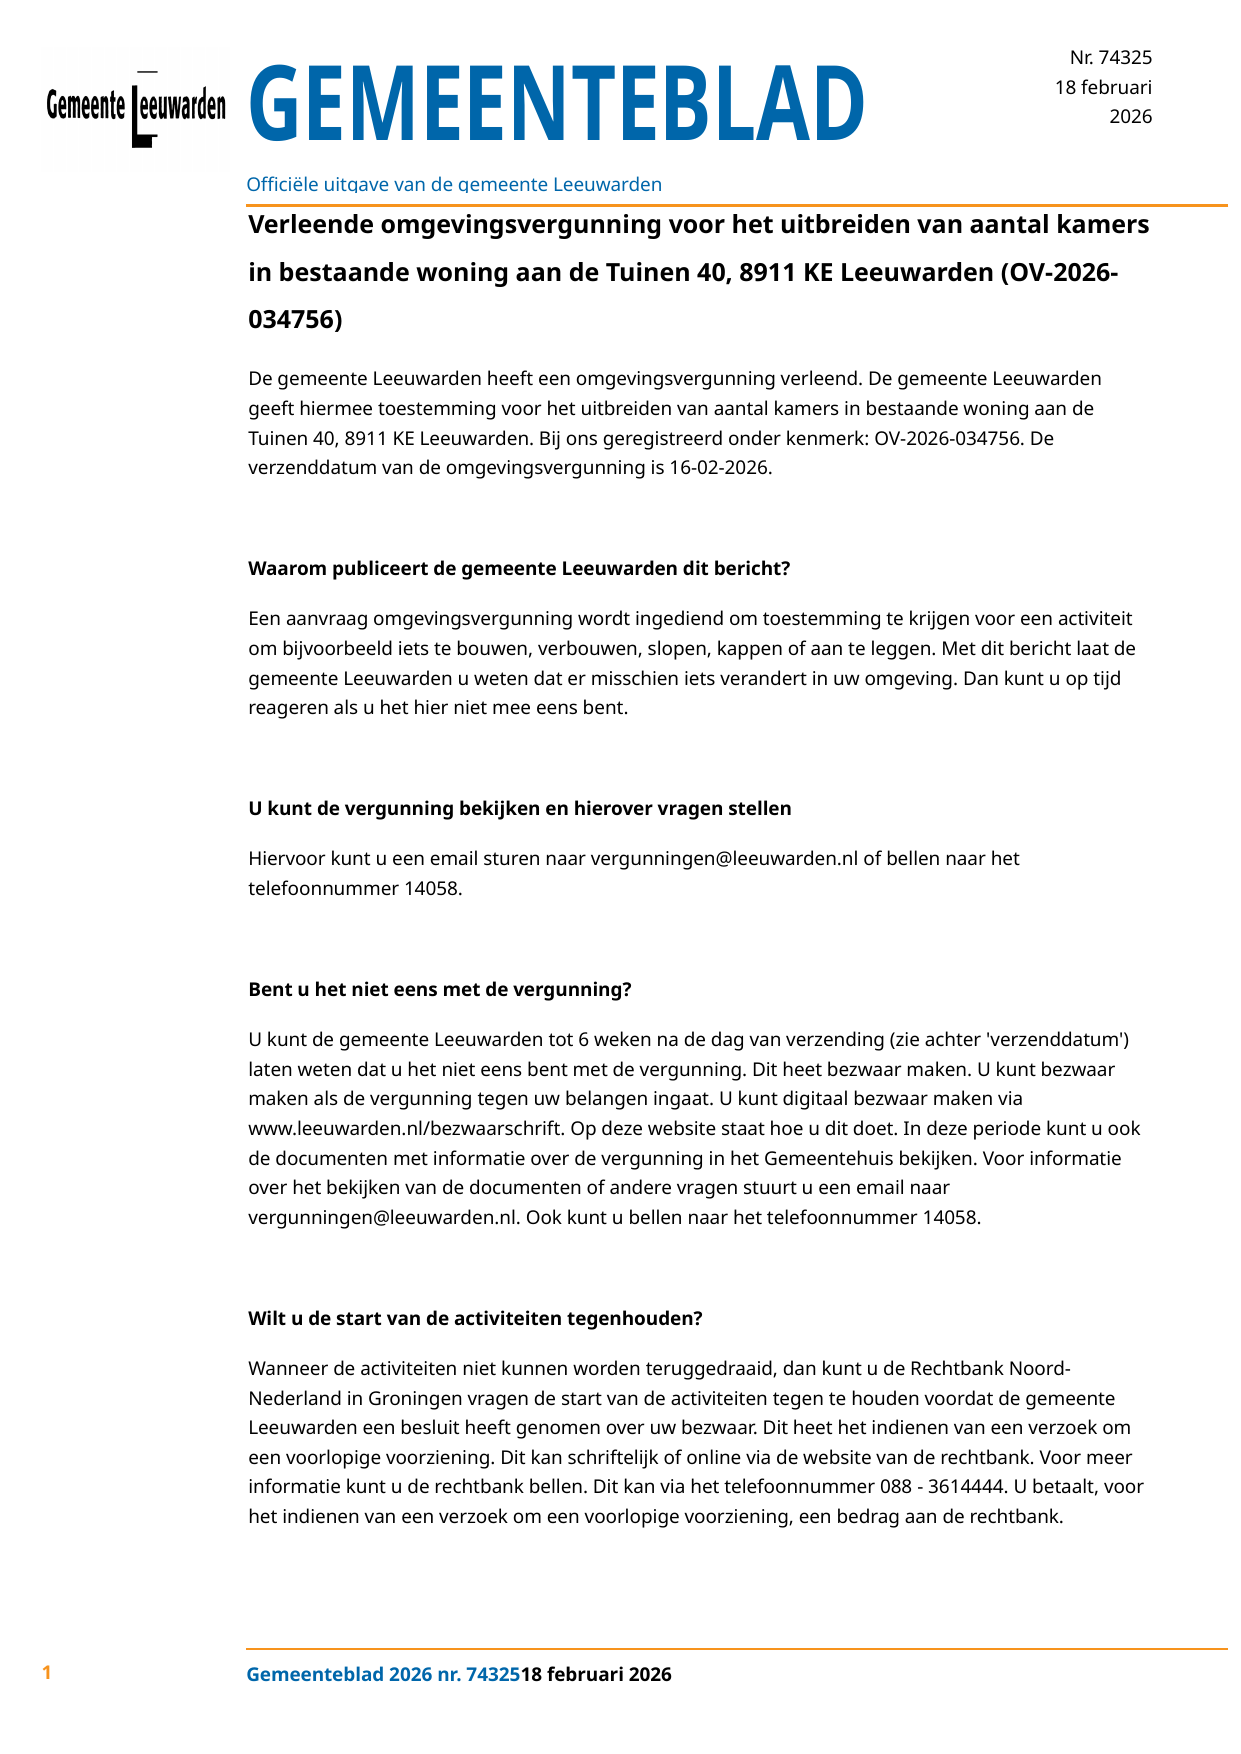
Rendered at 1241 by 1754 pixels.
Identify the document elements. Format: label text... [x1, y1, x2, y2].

text Wilt u de start van de activiteiten tegenhouden? [248, 1305, 1152, 1330]
text De gemeente Leeuwarden heeft een omgevingsvergunning verleend. De gemeente Leeuwarden geeft hiermee toestemming voor het uitbreiden van aantal kamers in bestaande woning aan de Tuinen 40, 8911 KE Leeuwarden. Bij ons geregistreerd onder kenmerk: OV-2026-034756. De verzenddatum van de omgevingsvergunning is 16-02-2026. [248, 366, 1152, 480]
text Een aanvraag omgevingsvergunning wordt ingediend om toestemming te krijgen voor een activiteit om bijvoorbeeld iets te bouwen, verbouwen, slopen, kappen of aan te leggen. Met dit bericht laat de gemeente Leeuwarden u weten dat er misschien iets verandert in uw omgeving. Dan kunt u op tijd reageren als u het hier niet mee eens bent. [248, 606, 1152, 720]
text U kunt de gemeente Leeuwarden tot 6 weken na de dag van verzending (zie achter 'verzenddatum') laten weten dat u het niet eens bent met de vergunning. Dit heet bezwaar maken. U kunt bezwaar maken als de vergunning tegen uw belangen ingaat. U kunt digitaal bezwaar maken via www.leeuwarden.nl/bezwaarschrift. Op deze website staat hoe u dit doet. In deze periode kunt u ook de documenten met informatie over de vergunning in het Gemeentehuis bekijken. Voor informatie over het bekijken van de documenten of andere vragen stuurt u een email naar vergunningen@leeuwarden.nl. Ook kunt u bellen naar het telefoonnummer 14058. [248, 1026, 1152, 1229]
text Bent u het niet eens met de vergunning? [248, 976, 1152, 1002]
text Hiervoor kunt u een email sturen naar vergunningen@leeuwarden.nl of bellen naar het telefoonnummer 14058. [248, 846, 1152, 901]
text Verleende omgevingsvergunning voor het uitbreiden van aantal kamers in bestaande woning aan de Tuinen 40, 8911 KE Leeuwarden (OV-2026-034756) [248, 207, 1152, 336]
picture [41, 47, 231, 172]
text Wanneer de activiteiten niet kunnen worden teruggedraaid, dan kunt u de Rechtbank Noord-Nederland in Groningen vragen de start van de activiteiten tegen te houden voordat de gemeente Leeuwarden een besluit heeft genomen over uw bezwaar. Dit heet het indienen van een verzoek om een voorlopige voorziening. Dit kan schriftelijk of online via de website van de rechtbank. Voor meer informatie kunt u de rechtbank bellen. Dit kan via het telefoonnummer 088 - 3614444. U betaalt, voor het indienen van een verzoek om een voorlopige voorziening, een bedrag aan de rechtbank. [248, 1355, 1152, 1529]
text U kunt de vergunning bekijken en hierover vragen stellen [248, 795, 1152, 821]
text Waarom publiceert de gemeente Leeuwarden dit bericht? [248, 555, 1152, 581]
